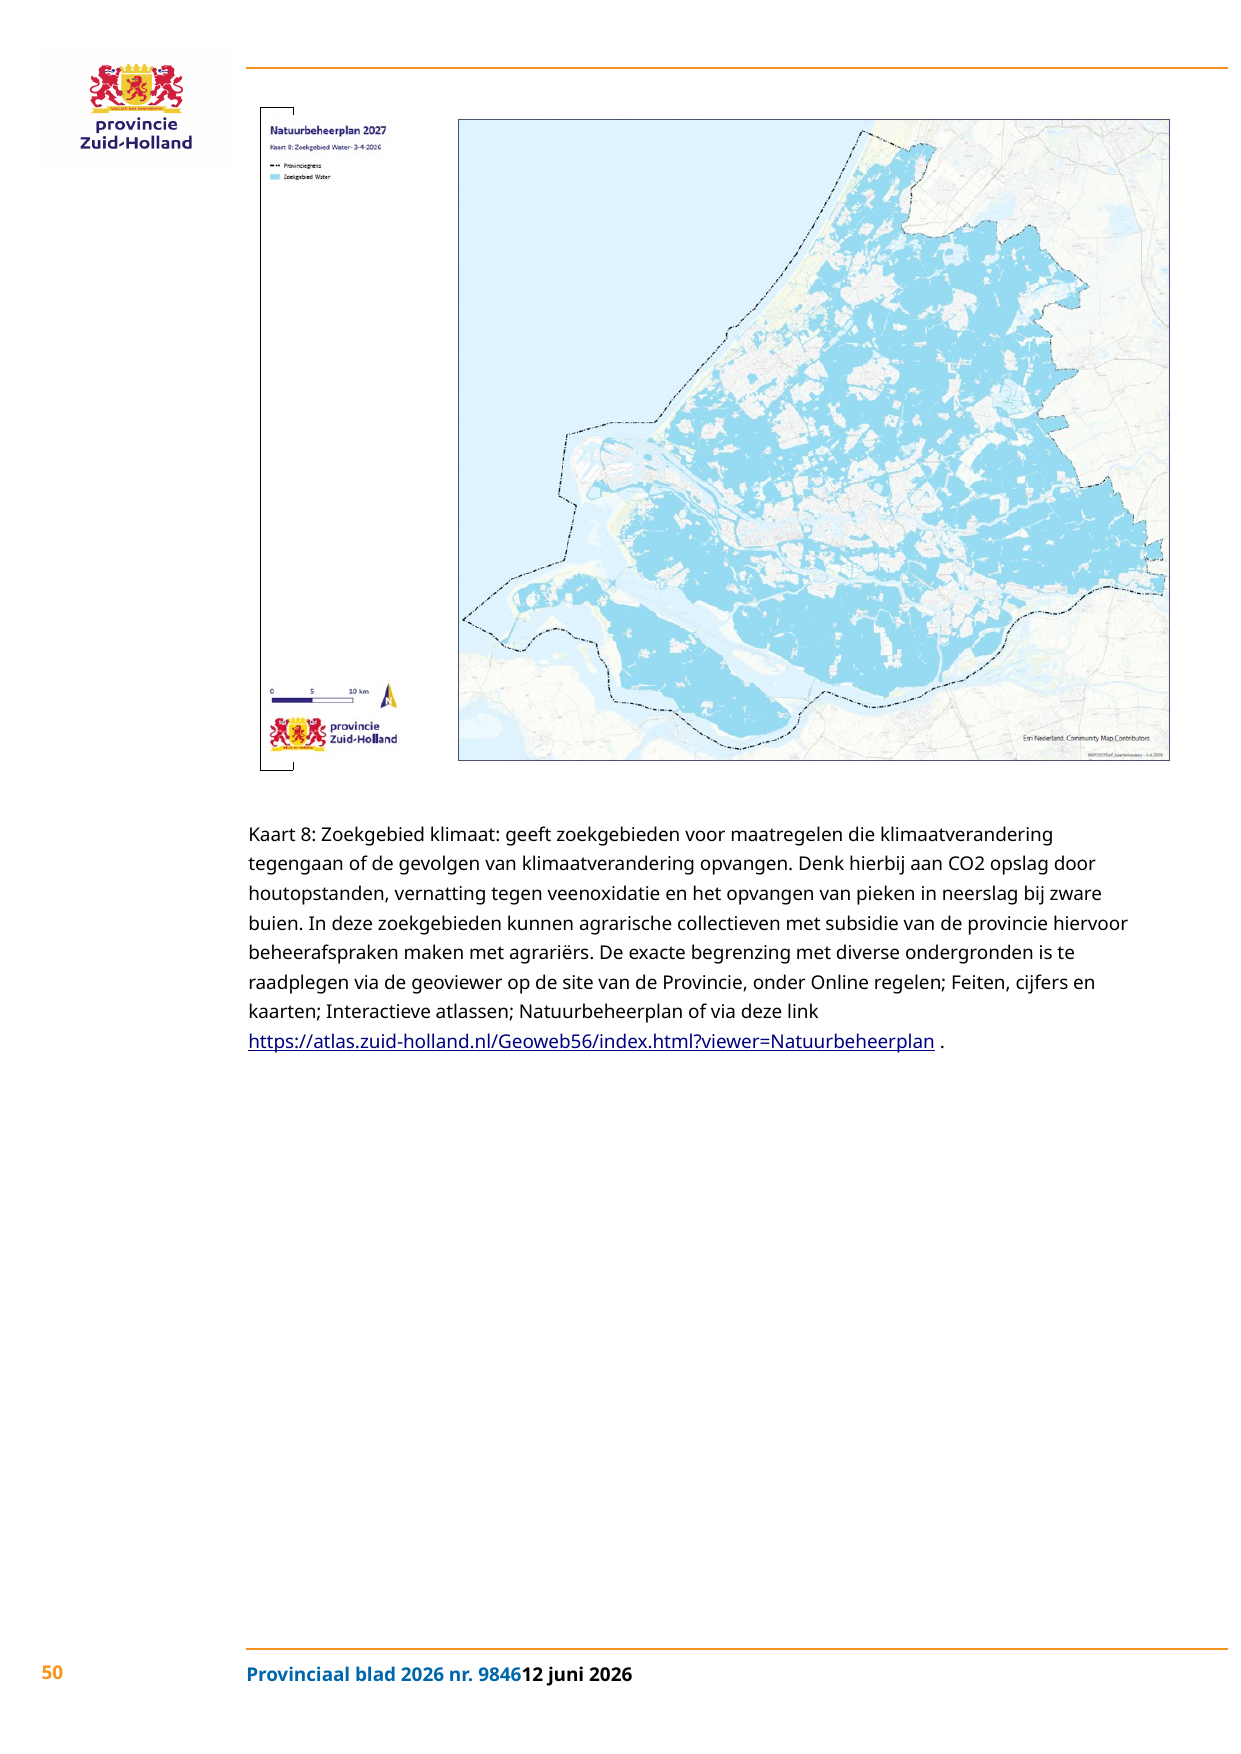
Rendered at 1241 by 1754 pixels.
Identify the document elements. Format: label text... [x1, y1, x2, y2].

picture [41, 47, 231, 172]
picture [268, 115, 1173, 762]
text Kaart 8: Zoekgebied klimaat: geeft zoekgebieden voor maatregelen die klimaatverandering tegengaan of de gevolgen van klimaatverandering opvangen. Denk hierbij aan CO2 opslag door houtopstanden, vernatting tegen veenoxidatie en het opvangen van pieken in neerslag bij zware buien. In deze zoekgebieden kunnen agrarische collectieven met subsidie van de provincie hiervoor beheerafspraken maken met agrariërs. De exacte begrenzing met diverse ondergronden is te raadplegen via de geoviewer op de site van de Provincie, onder Online regelen; Feiten, cijfers en kaarten; Interactieve atlassen; Natuurbeheerplan of via deze link https://atlas.zuid-holland.nl/Geoweb56/index.html?viewer=Natuurbeheerplan . [248, 821, 1152, 1054]
